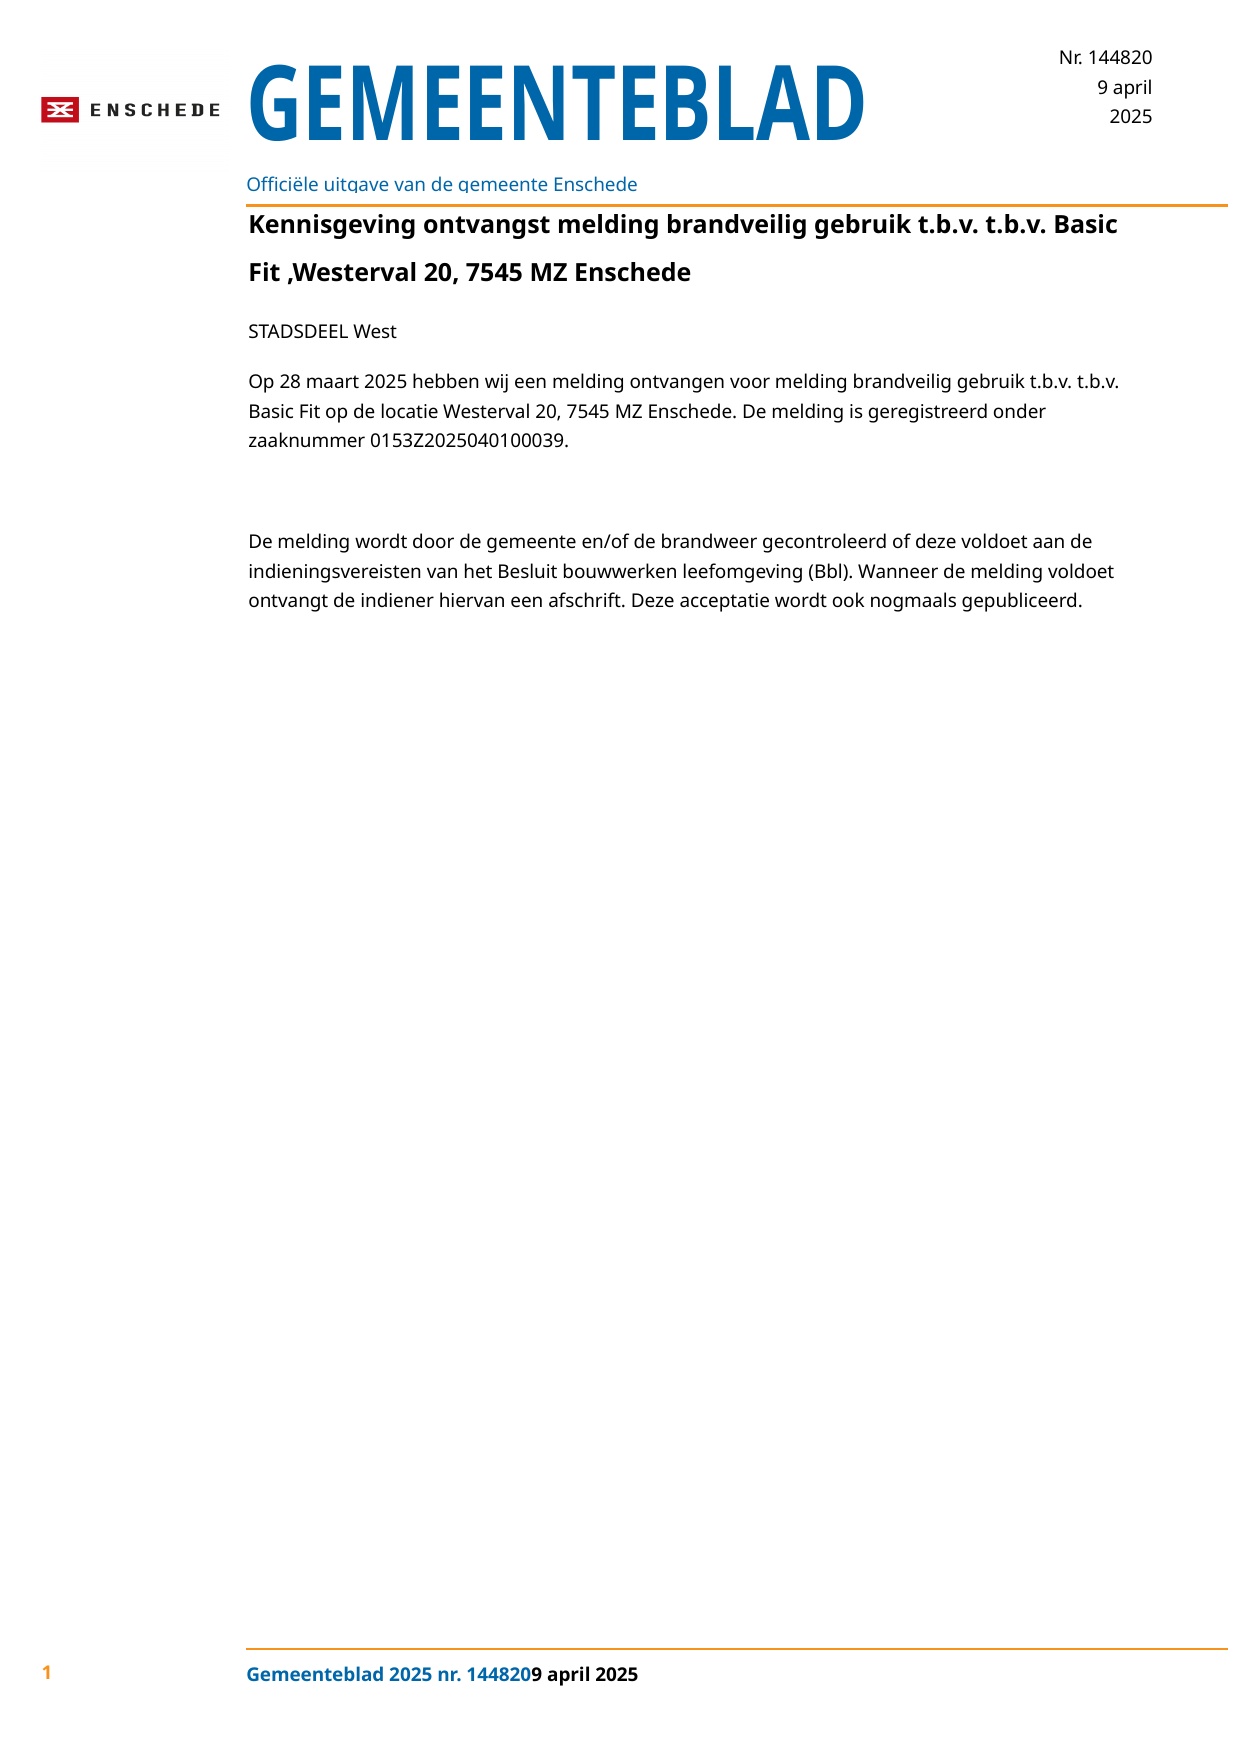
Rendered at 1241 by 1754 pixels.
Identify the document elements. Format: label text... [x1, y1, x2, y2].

picture [41, 47, 231, 172]
text De melding wordt door de gemeente en/of de brandweer gecontroleerd of deze voldoet aan de indieningsvereisten van het Besluit bouwwerken leefomgeving (Bbl). Wanneer de melding voldoet ontvangt de indiener hiervan een afschrift. Deze acceptatie wordt ook nogmaals gepubliceerd. [248, 528, 1152, 613]
text Op 28 maart 2025 hebben wij een melding ontvangen voor melding brandveilig gebruik t.b.v. t.b.v. Basic Fit op de locatie Westerval 20, 7545 MZ Enschede. De melding is geregistreerd onder zaaknummer 0153Z2025040100039. [248, 368, 1152, 453]
text STADSDEEL West [248, 318, 1152, 344]
text Kennisgeving ontvangst melding brandveilig gebruik t.b.v. t.b.v. Basic Fit ,Westerval 20, 7545 MZ Enschede [248, 207, 1152, 288]
